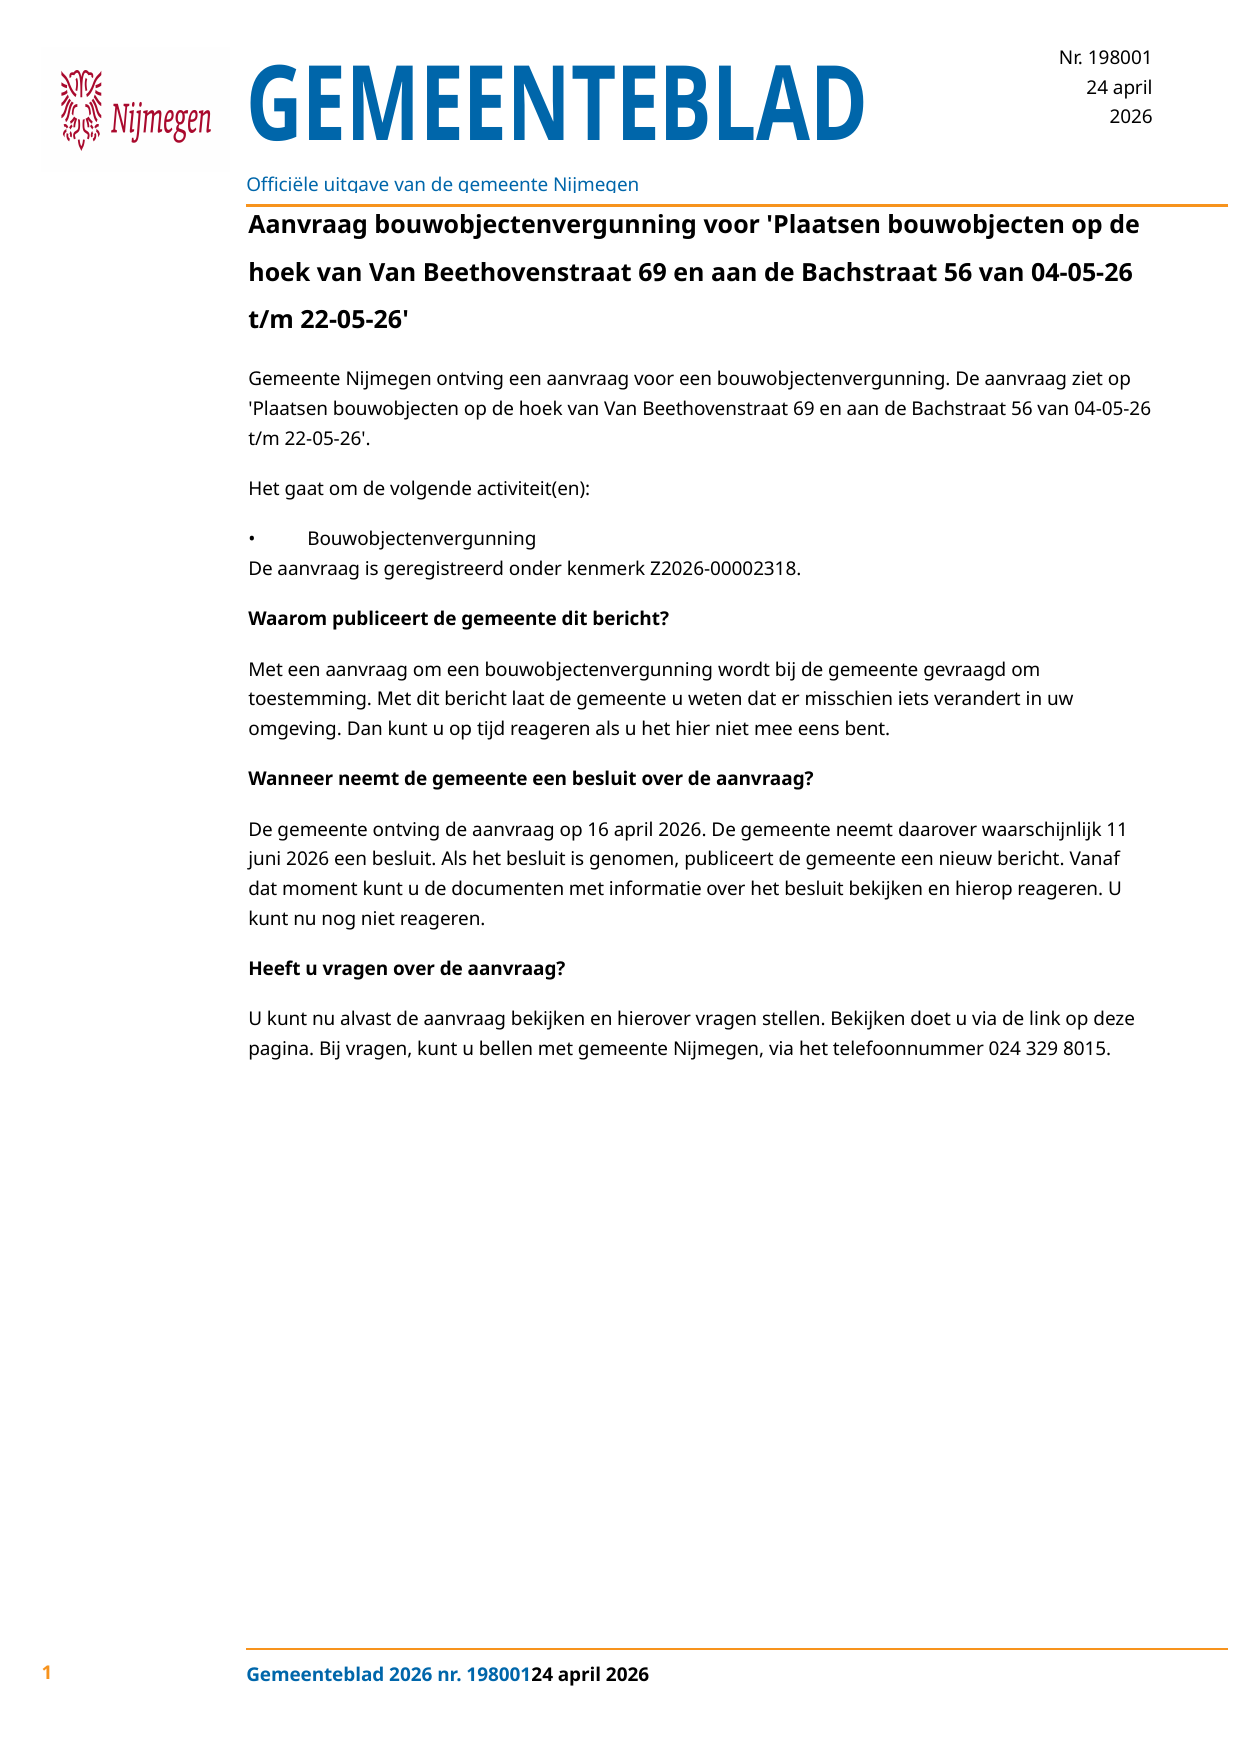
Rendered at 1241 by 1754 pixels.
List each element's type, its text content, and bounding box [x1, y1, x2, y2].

picture [41, 47, 231, 172]
text Met een aanvraag om een bouwobjectenvergunning wordt bij de gemeente gevraagd om toestemming. Met dit bericht laat de gemeente u weten dat er misschien iets verandert in uw omgeving. Dan kunt u op tijd reageren als u het hier niet mee eens bent. [248, 656, 1152, 741]
text Gemeente Nijmegen ontving een aanvraag voor een bouwobjectenvergunning. De aanvraag ziet op 'Plaatsen bouwobjecten op de hoek van Van Beethovenstraat 69 en aan de Bachstraat 56 van 04-05-26 t/m 22-05-26'. [248, 366, 1152, 450]
text Aanvraag bouwobjectenvergunning voor 'Plaatsen bouwobjecten op de hoek van Van Beethovenstraat 69 en aan de Bachstraat 56 van 04-05-26 t/m 22-05-26' [248, 207, 1152, 336]
text Waarom publiceert de gemeente dit bericht? [248, 606, 1152, 631]
text Het gaat om de volgende activiteit(en): [248, 475, 1152, 501]
text Wanneer neemt de gemeente een besluit over de aanvraag? [248, 766, 1152, 791]
text De aanvraag is geregistreerd onder kenmerk Z2026-00002318. [248, 555, 1152, 581]
text U kunt nu alvast de aanvraag bekijken en hierover vragen stellen. Bekijken doet u via de link op deze pagina. Bij vragen, kunt u bellen met gemeente Nijmegen, via het telefoonnummer 024 329 8015. [248, 1006, 1152, 1061]
text Heeft u vragen over de aanvraag? [248, 955, 1152, 981]
text De gemeente ontving de aanvraag op 16 april 2026. De gemeente neemt daarover waarschijnlijk 11 juni 2026 een besluit. Als het besluit is genomen, publiceert de gemeente een nieuw bericht. Vanaf dat moment kunt u de documenten met informatie over het besluit bekijken en hierop reageren. U kunt nu nog niet reageren. [248, 816, 1152, 930]
list Bouwobjectenvergunning [248, 526, 1152, 551]
